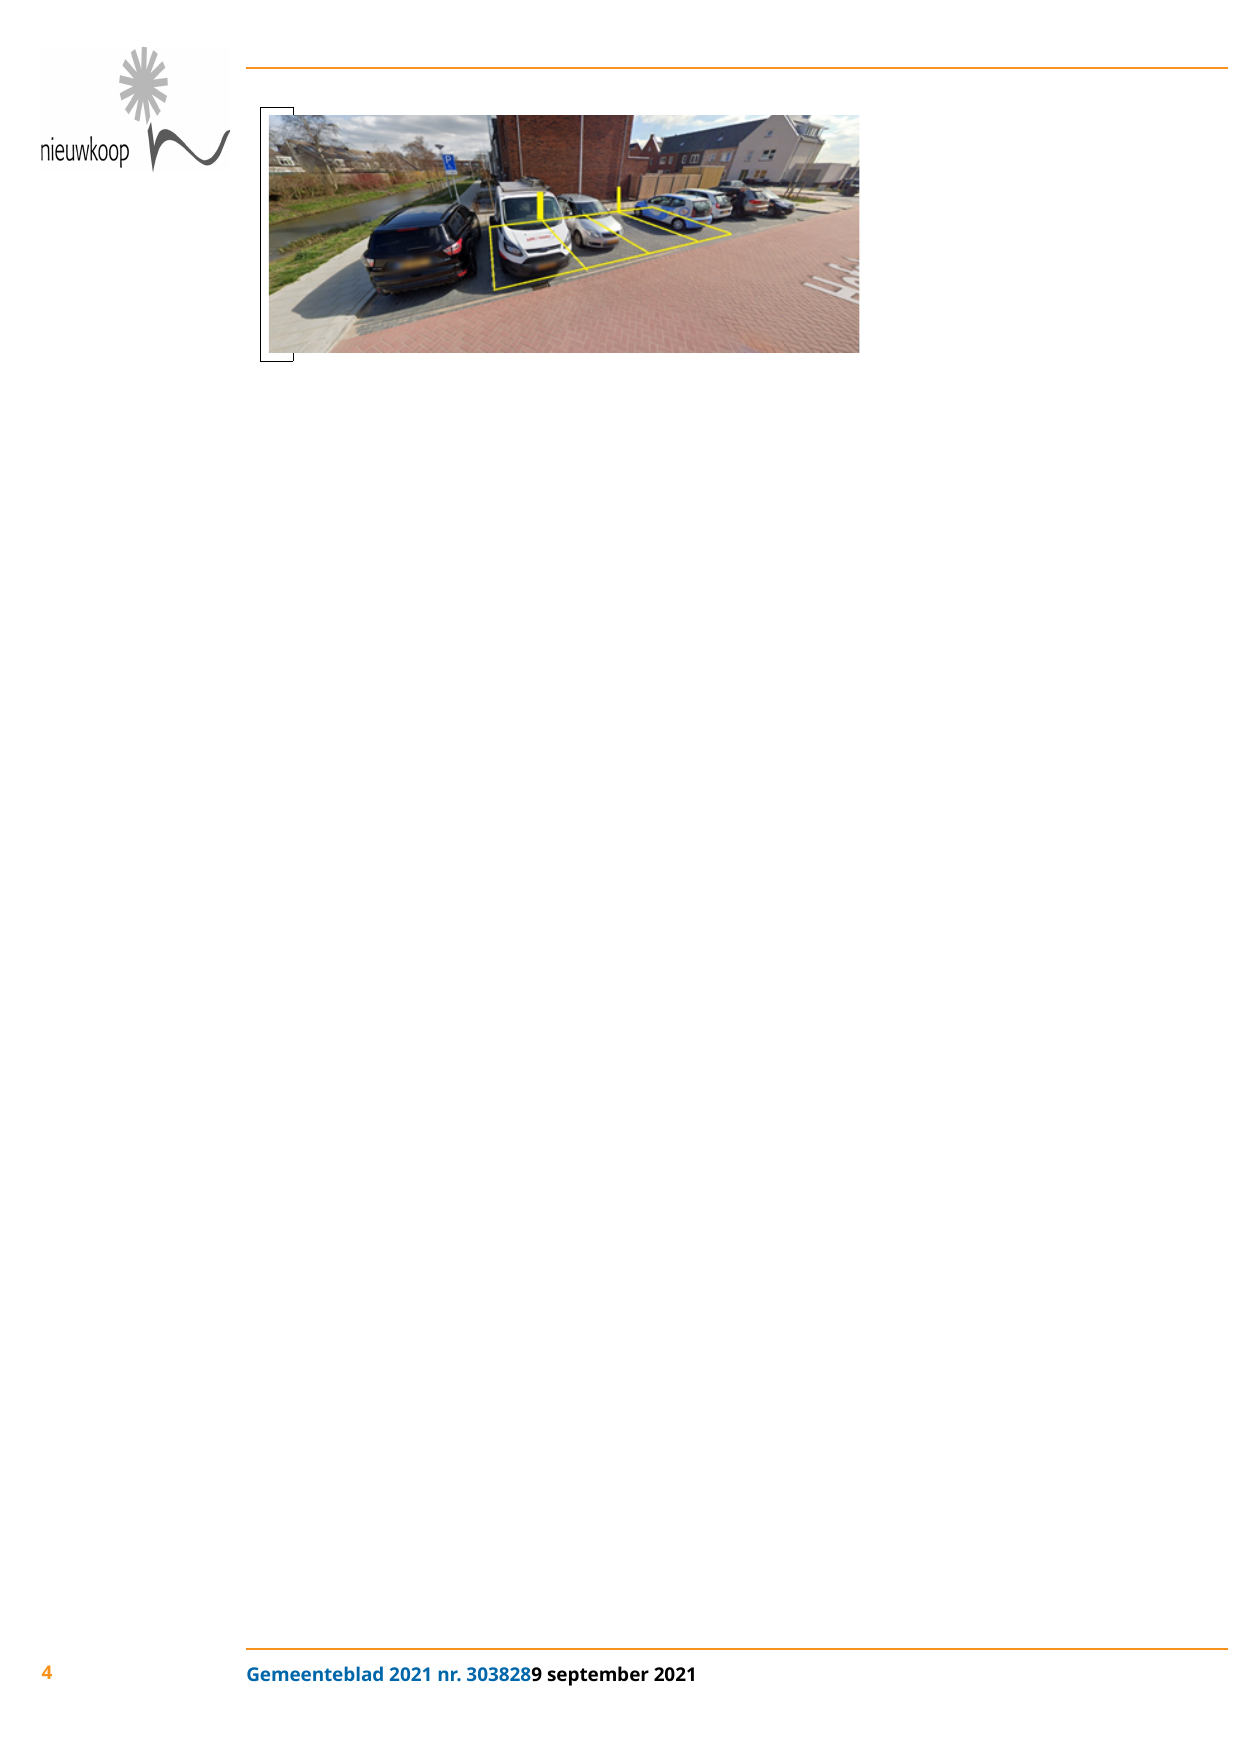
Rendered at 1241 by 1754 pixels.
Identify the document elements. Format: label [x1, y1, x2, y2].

picture [41, 47, 231, 172]
picture [268, 115, 860, 353]
